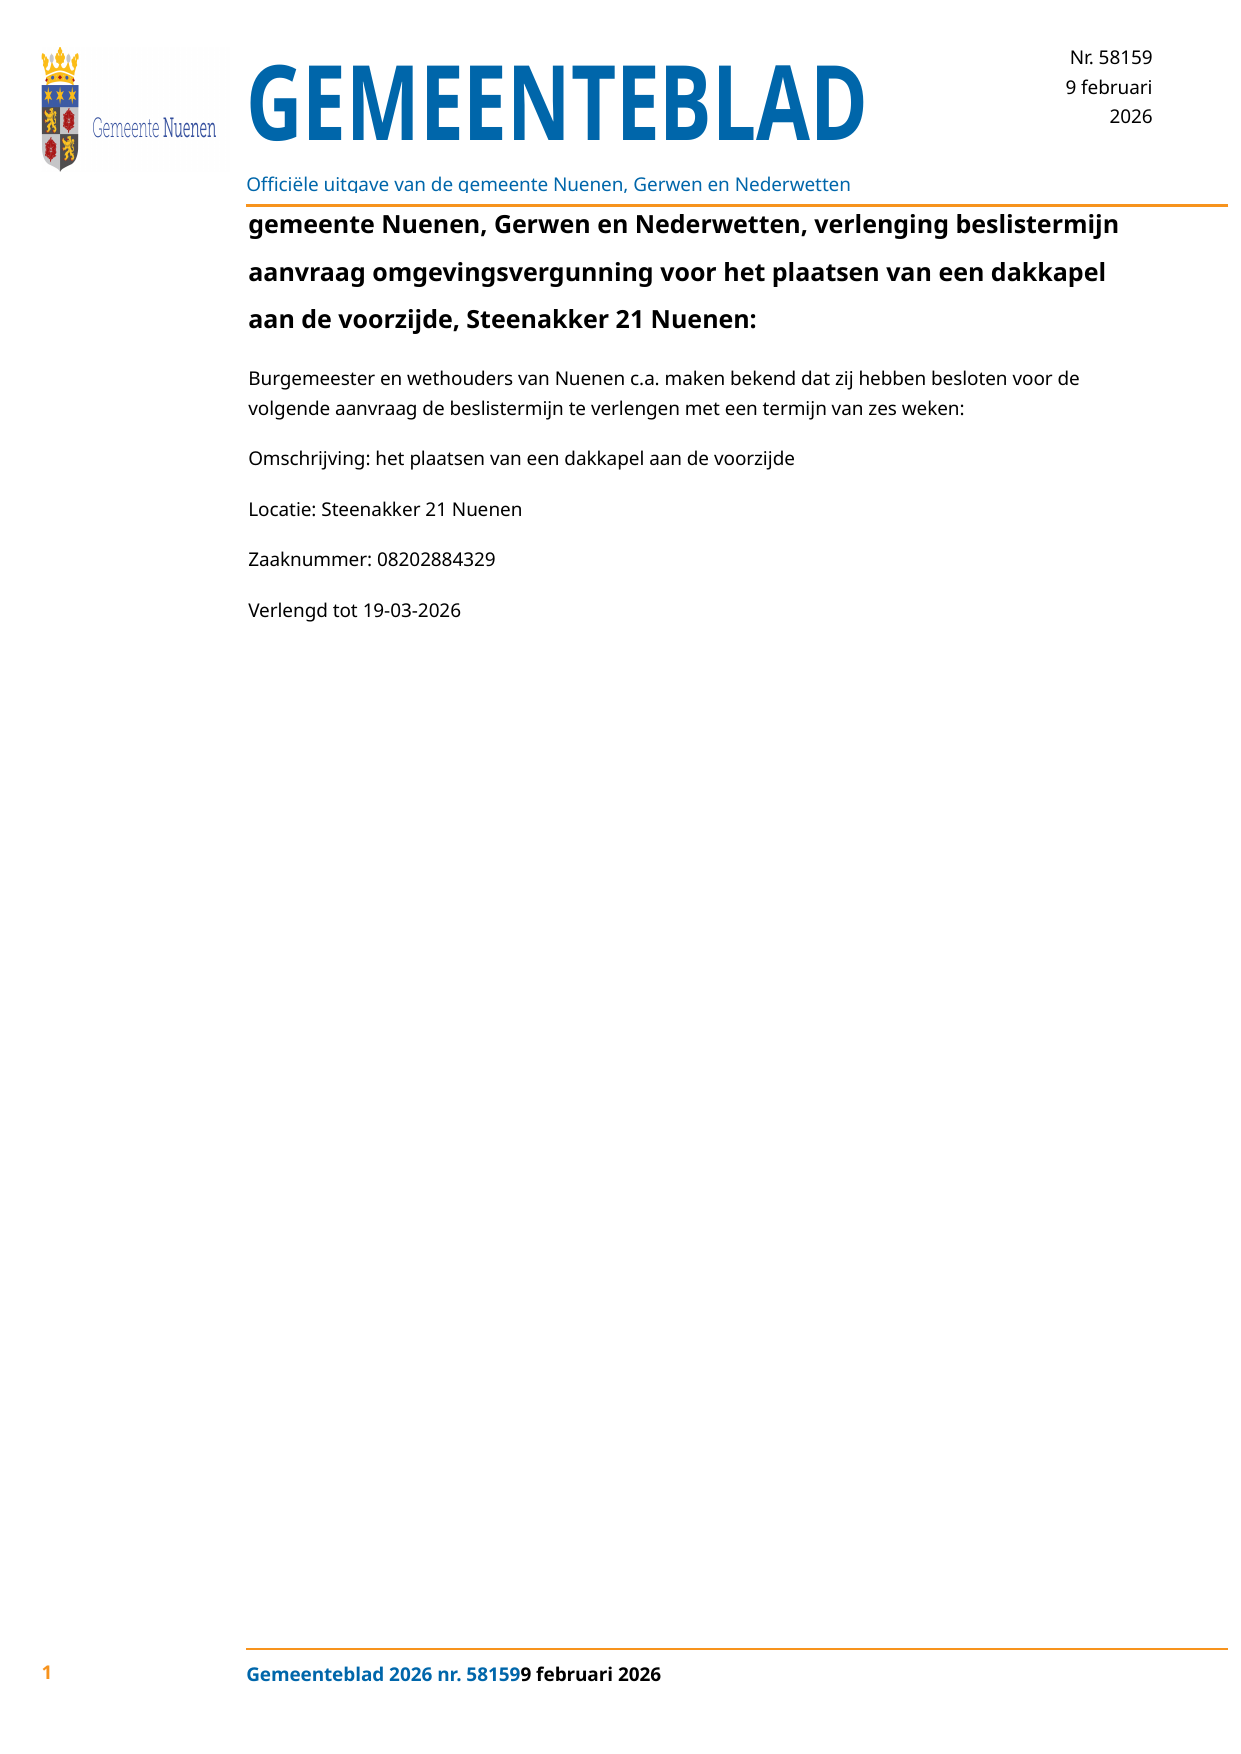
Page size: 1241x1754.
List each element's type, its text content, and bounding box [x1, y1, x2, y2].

text Omschrijving: het plaatsen van een dakkapel aan de voorzijde [248, 446, 1152, 471]
text gemeente Nuenen, Gerwen en Nederwetten, verlenging beslistermijn aanvraag omgevingsvergunning voor het plaatsen van een dakkapel aan de voorzijde, Steenakker 21 Nuenen: [248, 207, 1152, 336]
picture [41, 47, 231, 172]
text Locatie: Steenakker 21 Nuenen [248, 496, 1152, 522]
text Zaaknummer: 08202884329 [248, 546, 1152, 572]
text Burgemeester en wethouders van Nuenen c.a. maken bekend dat zij hebben besloten voor de volgende aanvraag de beslistermijn te verlengen met een termijn van zes weken: [248, 366, 1152, 421]
text Verlengd tot 19-03-2026 [248, 597, 1152, 622]
